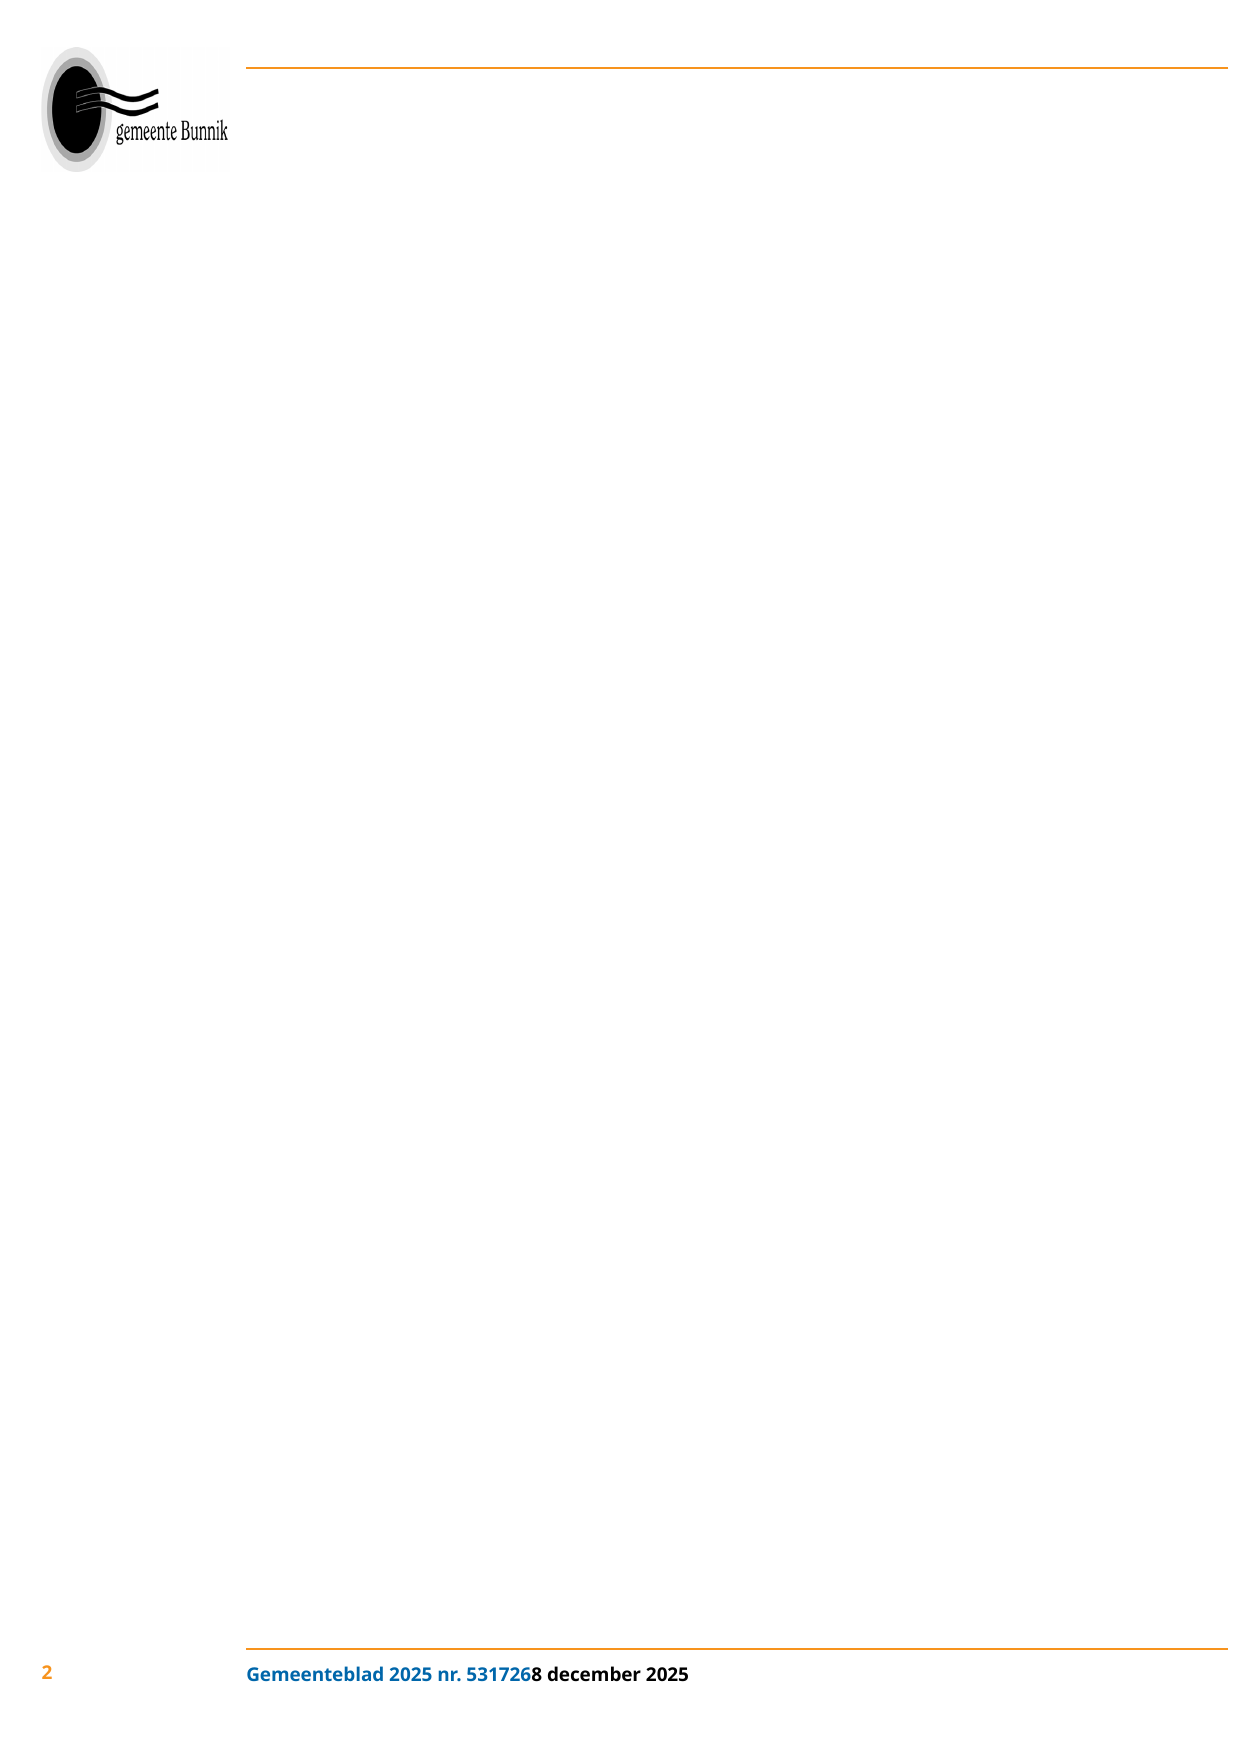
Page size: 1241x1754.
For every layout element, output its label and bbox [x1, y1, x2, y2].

picture [41, 47, 231, 172]
